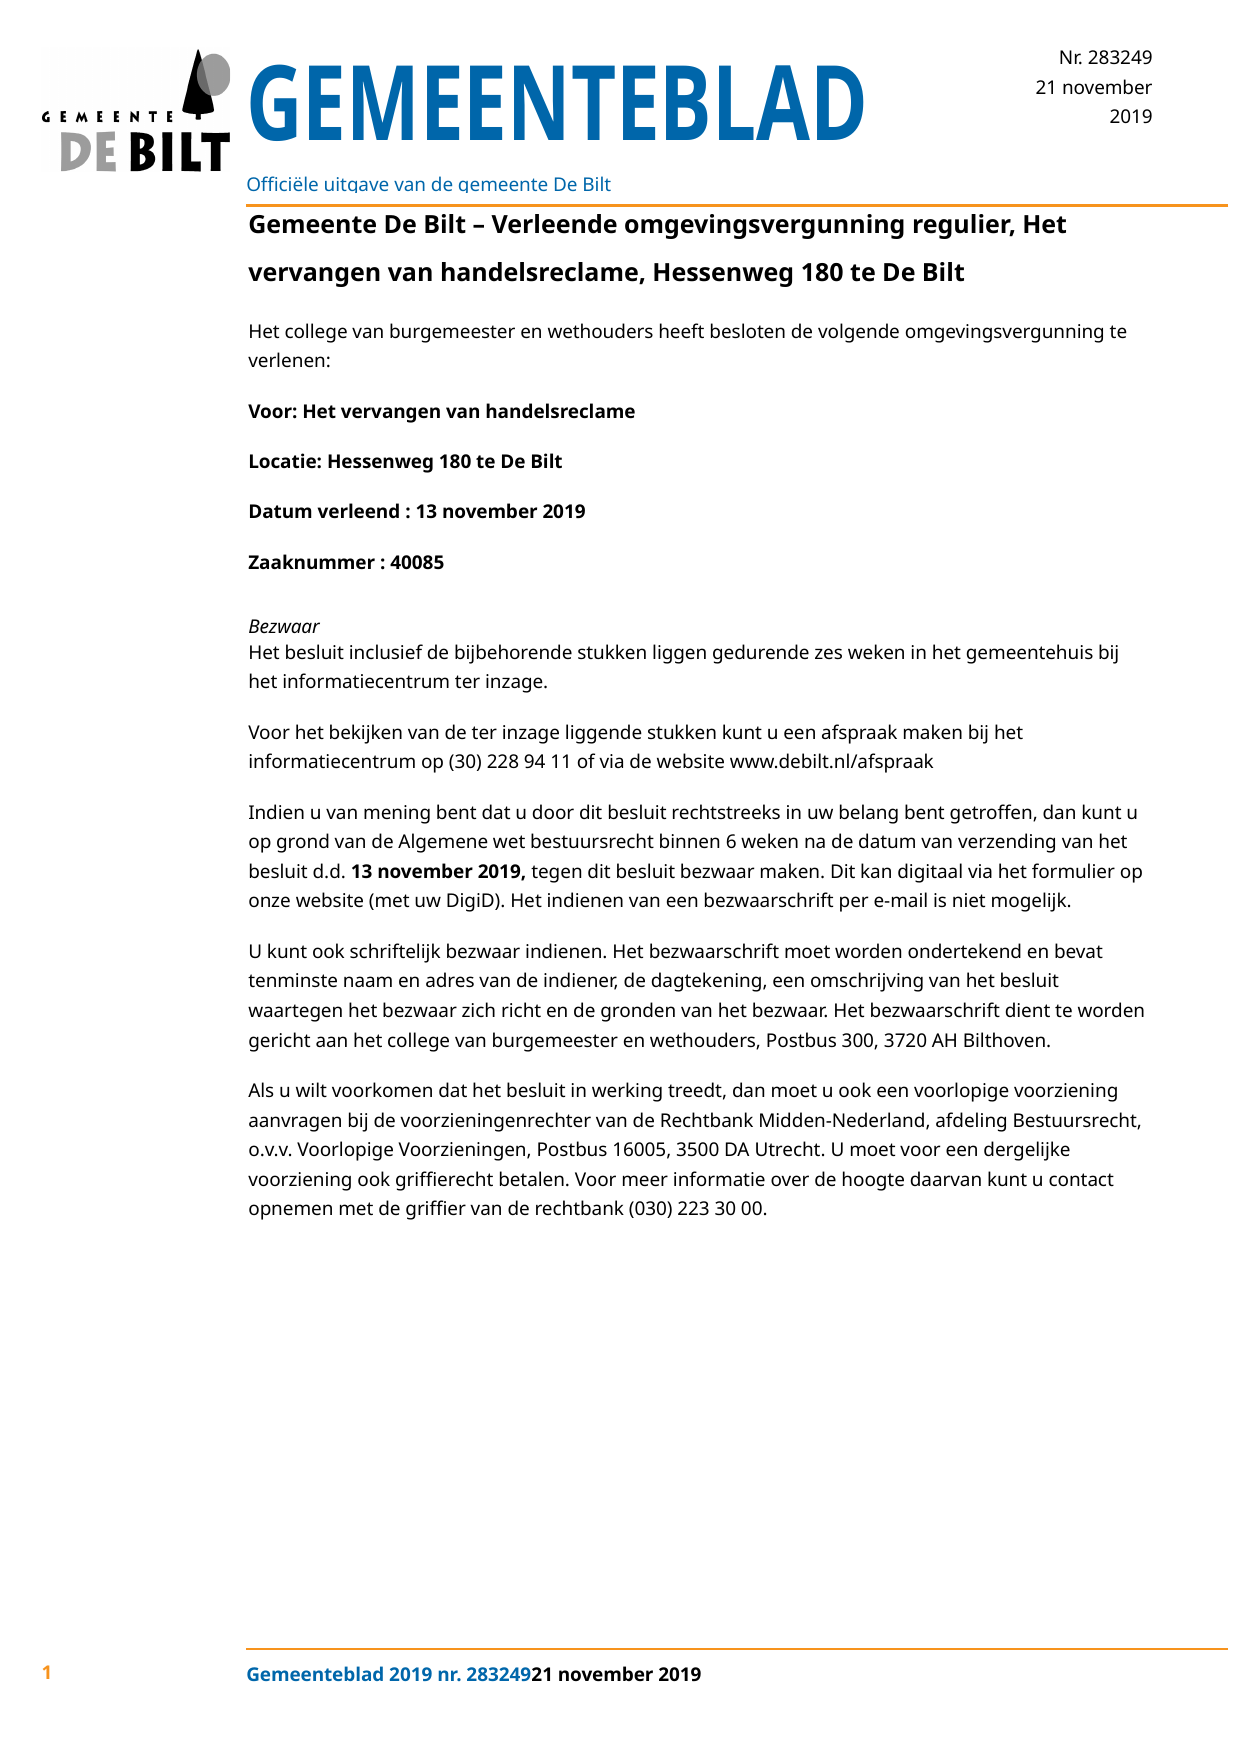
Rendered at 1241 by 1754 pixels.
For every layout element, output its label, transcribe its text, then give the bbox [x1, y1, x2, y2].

text Indien u van mening bent dat u door dit besluit rechtstreeks in uw belang bent getroffen, dan kunt u op grond van de Algemene wet bestuursrecht binnen 6 weken na de datum van verzending van het besluit d.d. 13 november 2019, tegen dit besluit bezwaar maken. Dit kan digitaal via het formulier op onze website (met uw DigiD). Het indienen van een bezwaarschrift per e-mail is niet mogelijk. [248, 799, 1152, 913]
text Gemeente De Bilt – Verleende omgevingsvergunning regulier, Het vervangen van handelsreclame, Hessenweg 180 te De Bilt [248, 207, 1152, 288]
text Voor het bekijken van de ter inzage liggende stukken kunt u een afspraak maken bij het informatiecentrum op (30) 228 94 11 of via de website www.debilt.nl/afspraak [248, 719, 1152, 774]
text Bezwaar [248, 613, 1152, 639]
text U kunt ook schriftelijk bezwaar indienen. Het bezwaarschrift moet worden ondertekend en bevat tenminste naam en adres van de indiener, de dagtekening, een omschrijving van het besluit waartegen het bezwaar zich richt en de gronden van het bezwaar. Het bezwaarschrift dient te worden gericht aan het college van burgemeester en wethouders, Postbus 300, 3720 AH Bilthoven. [248, 938, 1152, 1052]
text Als u wilt voorkomen dat het besluit in werking treedt, dan moet u ook een voorlopige voorziening aanvragen bij de voorzieningenrechter van de Rechtbank Midden-Nederland, afdeling Bestuursrecht, o.v.v. Voorlopige Voorzieningen, Postbus 16005, 3500 DA Utrecht. U moet voor een dergelijke voorziening ook griffierecht betalen. Voor meer informatie over de hoogte daarvan kunt u contact opnemen met de griffier van de rechtbank (030) 223 30 00. [248, 1077, 1152, 1221]
text Locatie: Hessenweg 180 te De Bilt [248, 448, 1152, 474]
text Zaaknummer : 40085 [248, 549, 1152, 575]
text Het besluit inclusief de bijbehorende stukken liggen gedurende zes weken in het gemeentehuis bij het informatiecentrum ter inzage. [248, 639, 1152, 694]
text Het college van burgemeester en wethouders heeft besloten de volgende omgevingsvergunning te verlenen: [248, 318, 1152, 373]
text Voor: Het vervangen van handelsreclame [248, 398, 1152, 424]
text Datum verleend : 13 november 2019 [248, 499, 1152, 524]
picture [41, 47, 231, 172]
